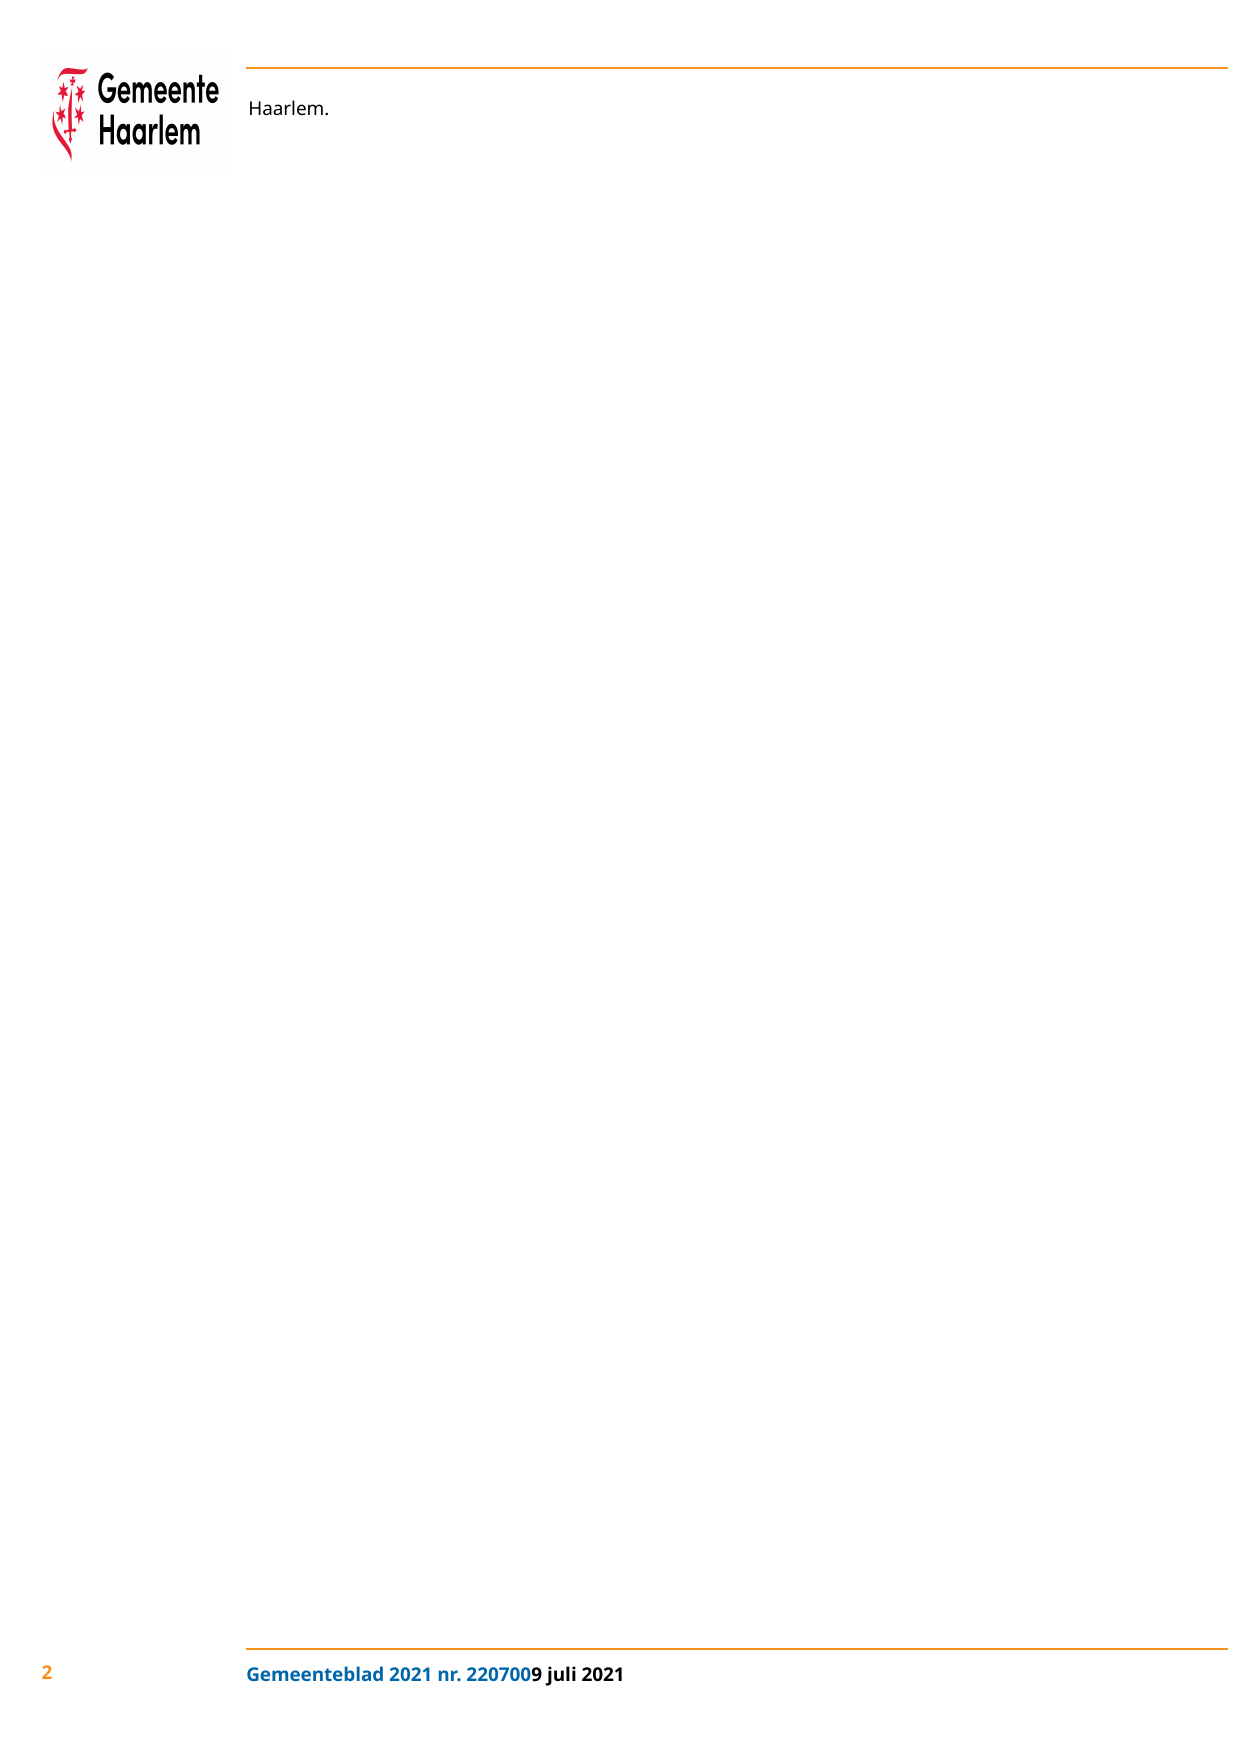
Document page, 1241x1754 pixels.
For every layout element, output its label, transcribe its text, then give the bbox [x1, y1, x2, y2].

picture [41, 47, 231, 172]
text Haarlem. [248, 95, 1152, 121]
